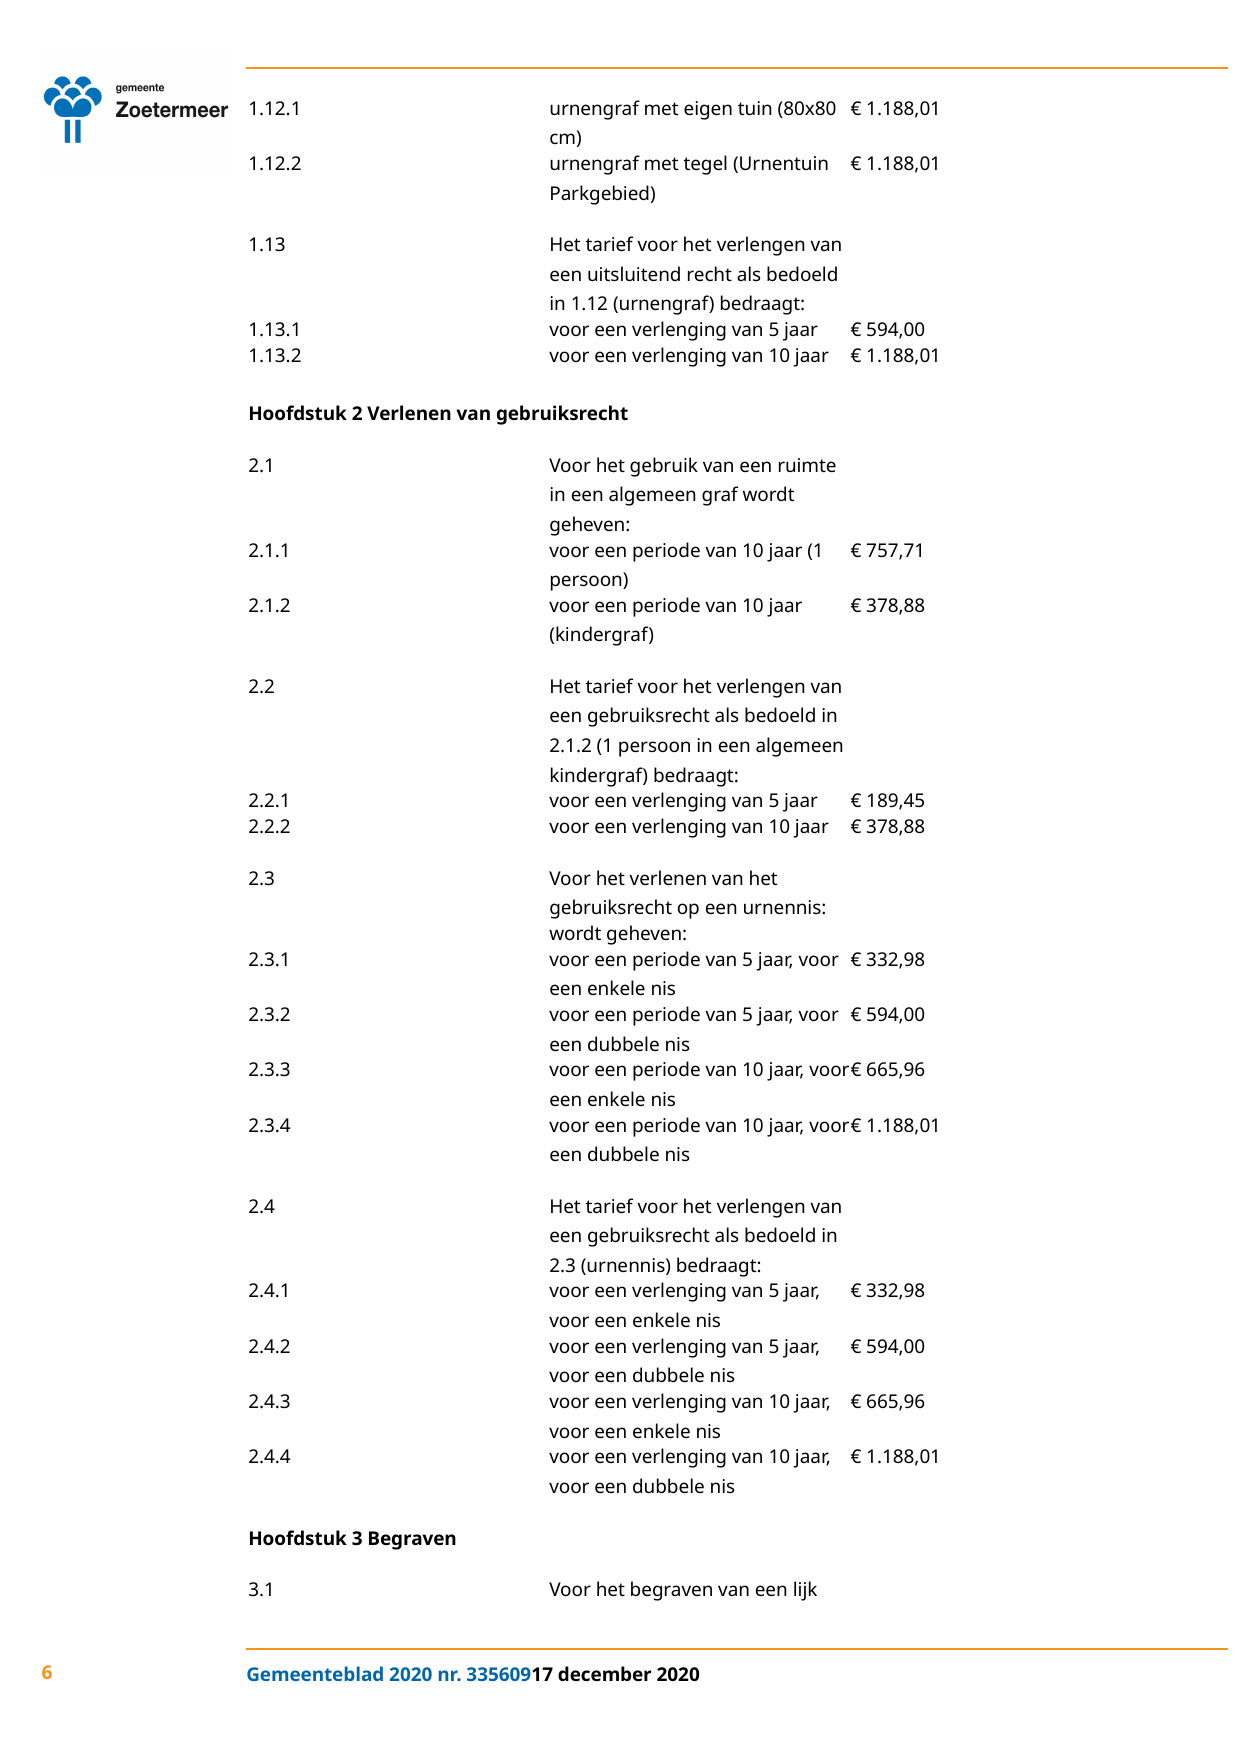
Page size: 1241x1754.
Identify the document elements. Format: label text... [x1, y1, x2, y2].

table_cell 1.13.2 [248, 342, 549, 367]
table_cell € 332,98 [850, 946, 1152, 1001]
table_cell € 594,00 [850, 1001, 1152, 1056]
table_cell Voor het gebruik van een ruimte in een algemeen graf wordt geheven: [549, 452, 850, 537]
table_cell [850, 920, 1152, 946]
table_cell voor een periode van 10 jaar, voor een enkele nis [549, 1056, 850, 1112]
table_cell Voor het verlenen van het gebruiksrecht op een urnennis: [549, 865, 850, 920]
table_cell [850, 839, 1152, 865]
table_cell 2.1.1 [248, 537, 549, 592]
table_cell voor een periode van 5 jaar, voor een enkele nis [549, 946, 850, 1001]
table_cell [248, 426, 549, 452]
table_cell [248, 1167, 549, 1193]
table_cell 2.3.1 [248, 946, 549, 1001]
table_cell [549, 839, 850, 865]
table_header Hoofdstuk 2 Verlenen van gebruiksrecht [248, 400, 850, 426]
table_cell € 1.188,01 [850, 95, 1152, 150]
table_cell [248, 205, 549, 231]
table_cell 2.4.1 [248, 1278, 549, 1333]
table_cell € 665,96 [850, 1388, 1152, 1444]
table_cell Het tarief voor het verlengen van een uitsluitend recht als bedoeld in 1.12 (urnengraf) bedraagt: [549, 231, 850, 316]
table_cell 2.4 [248, 1193, 549, 1278]
table_cell voor een periode van 10 jaar (kindergraf) [549, 592, 850, 647]
table_cell voor een verlenging van 10 jaar [549, 342, 850, 367]
table_cell voor een verlenging van 10 jaar [549, 813, 850, 839]
table_cell € 1.188,01 [850, 150, 1152, 205]
table_cell [850, 1576, 1152, 1602]
table_cell 2.1 [248, 452, 549, 537]
table_cell [850, 231, 1152, 316]
table_cell voor een verlenging van 5 jaar, voor een enkele nis [549, 1278, 850, 1333]
table_cell 3.1 [248, 1576, 549, 1602]
table_cell [850, 648, 1152, 673]
table_cell 2.4.3 [248, 1388, 549, 1444]
table_cell 2.3.4 [248, 1112, 549, 1167]
table_cell 2.2.2 [248, 813, 549, 839]
table_cell [850, 865, 1152, 920]
table_cell € 1.188,01 [850, 342, 1152, 367]
table_cell voor een periode van 10 jaar, voor een dubbele nis [549, 1112, 850, 1167]
table_cell [850, 1525, 1152, 1550]
table_cell 2.4.2 [248, 1333, 549, 1388]
table_cell Het tarief voor het verlengen van een gebruiksrecht als bedoeld in 2.1.2 (1 persoon in een algemeen kindergraf) bedraagt: [549, 673, 850, 788]
table_cell € 594,00 [850, 316, 1152, 342]
table_cell [850, 426, 1152, 452]
table_cell € 378,88 [850, 813, 1152, 839]
picture [41, 47, 231, 172]
table_cell 2.2 [248, 673, 549, 788]
table_cell urnengraf met eigen tuin (80x80 cm) [549, 95, 850, 150]
table_cell 1.12.1 [248, 95, 549, 150]
table_cell 2.1.2 [248, 592, 549, 647]
table_cell [549, 648, 850, 673]
table_cell 2.2.1 [248, 788, 549, 813]
table_cell [850, 1499, 1152, 1525]
table_cell [549, 1550, 850, 1576]
table_cell [549, 205, 850, 231]
table_cell [549, 426, 850, 452]
table_cell [850, 452, 1152, 537]
table_cell [850, 205, 1152, 231]
table_cell [850, 673, 1152, 788]
table_cell Voor het begraven van een lijk [549, 1576, 850, 1602]
table_cell € 665,96 [850, 1056, 1152, 1112]
table_cell [850, 1167, 1152, 1193]
table_cell 2.3.3 [248, 1056, 549, 1112]
table_cell [248, 839, 549, 865]
table_cell wordt geheven: [549, 920, 850, 946]
table_cell € 378,88 [850, 592, 1152, 647]
table_cell € 594,00 [850, 1333, 1152, 1388]
table_cell [248, 920, 549, 946]
table_cell [248, 648, 549, 673]
table_cell 2.4.4 [248, 1444, 549, 1499]
table_cell Hoofdstuk 3 Begraven [248, 1525, 850, 1550]
table_cell [549, 1167, 850, 1193]
table_cell 1.13.1 [248, 316, 549, 342]
table_cell € 189,45 [850, 788, 1152, 813]
table_cell 1.13 [248, 231, 549, 316]
table_cell voor een periode van 10 jaar (1 persoon) [549, 537, 850, 592]
table_cell € 757,71 [850, 537, 1152, 592]
table_cell 1.12.2 [248, 150, 549, 205]
table_cell [248, 1499, 549, 1525]
table_cell voor een verlenging van 5 jaar [549, 788, 850, 813]
table_cell voor een periode van 5 jaar, voor een dubbele nis [549, 1001, 850, 1056]
table_cell urnengraf met tegel (Urnentuin Parkgebied) [549, 150, 850, 205]
table_cell Het tarief voor het verlengen van een gebruiksrecht als bedoeld in 2.3 (urnennis) bedraagt: [549, 1193, 850, 1278]
table_cell [549, 1499, 850, 1525]
table_cell voor een verlenging van 10 jaar, voor een enkele nis [549, 1388, 850, 1444]
table_cell voor een verlenging van 5 jaar [549, 316, 850, 342]
table_cell voor een verlenging van 10 jaar, voor een dubbele nis [549, 1444, 850, 1499]
table_cell 2.3.2 [248, 1001, 549, 1056]
table_cell [850, 1550, 1152, 1576]
table_cell € 1.188,01 [850, 1444, 1152, 1499]
table_cell € 1.188,01 [850, 1112, 1152, 1167]
table_cell [850, 1193, 1152, 1278]
table_cell 2.3 [248, 865, 549, 920]
table_cell [248, 1550, 549, 1576]
table_header [850, 400, 1152, 426]
table_cell voor een verlenging van 5 jaar, voor een dubbele nis [549, 1333, 850, 1388]
table_cell € 332,98 [850, 1278, 1152, 1333]
